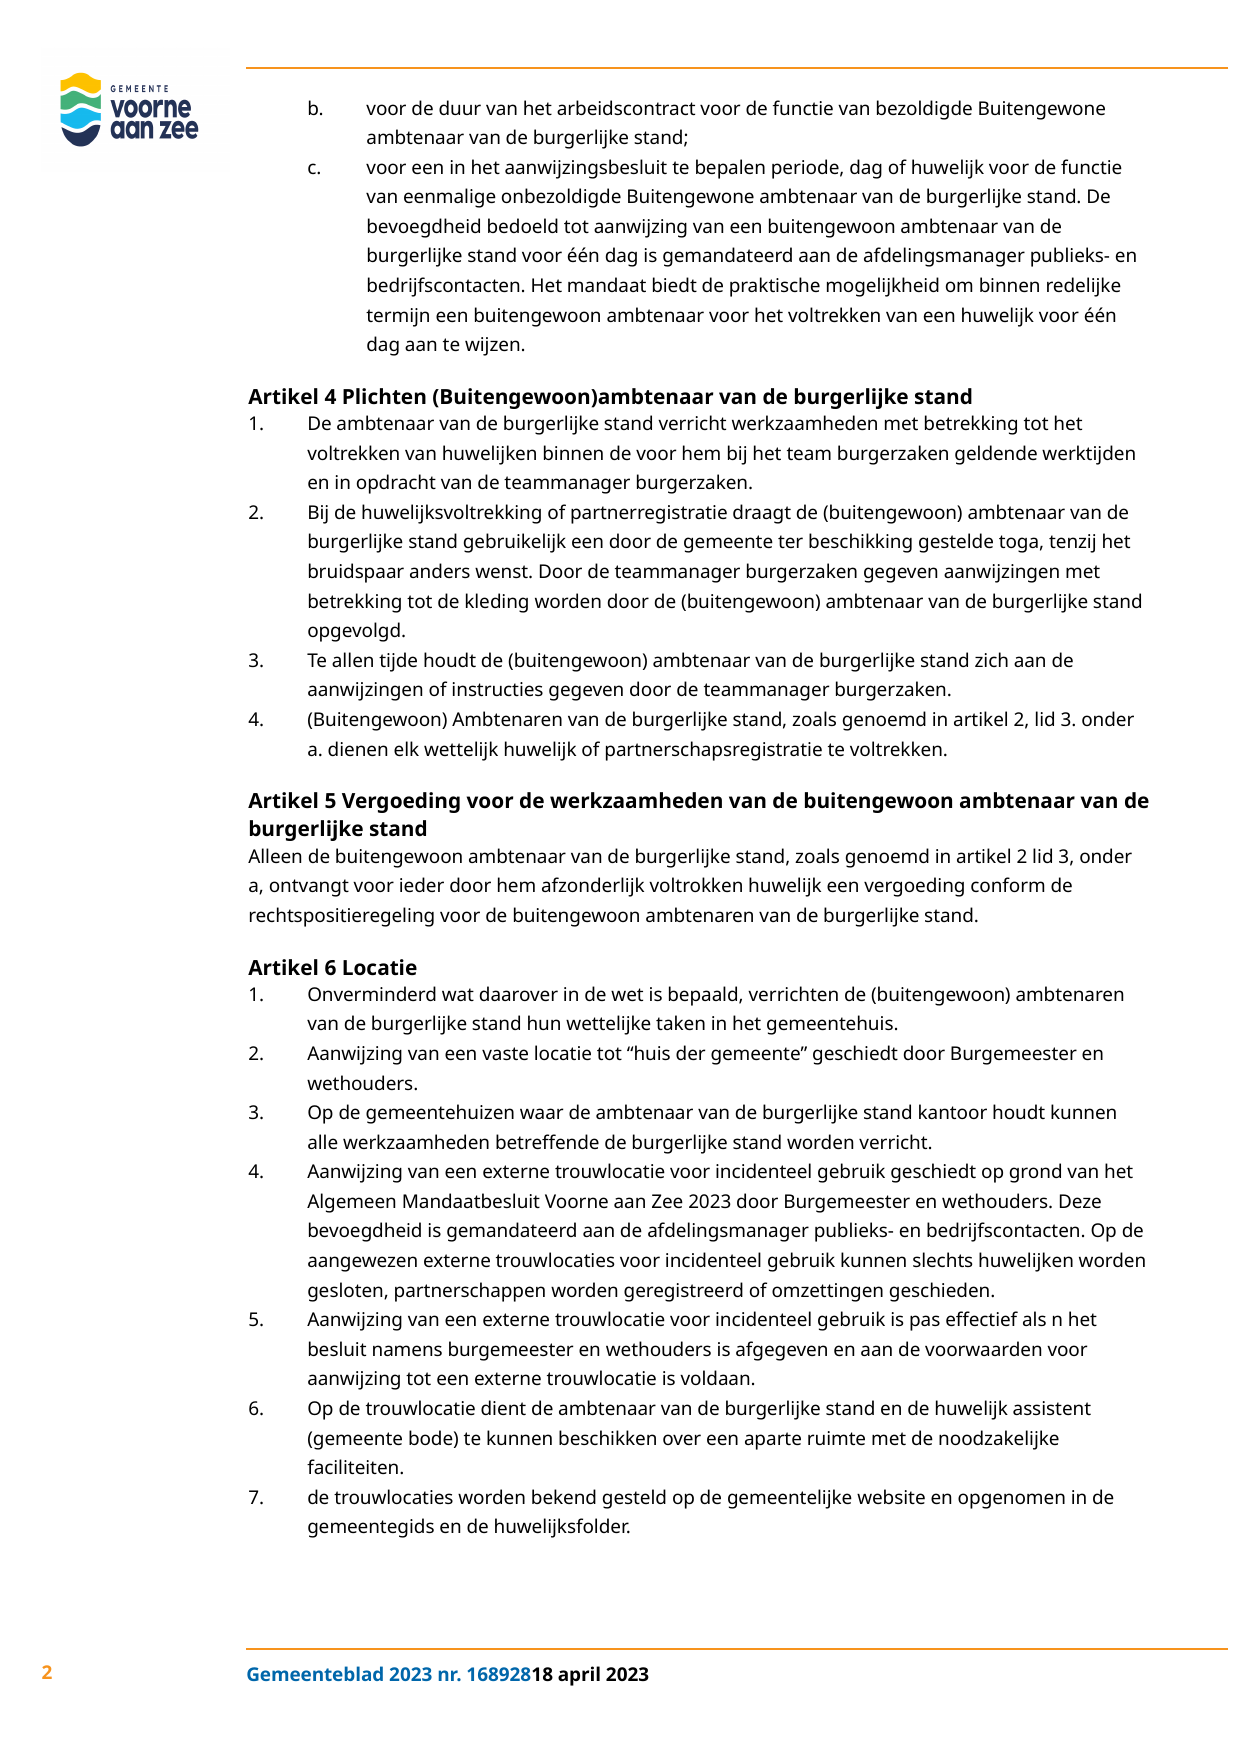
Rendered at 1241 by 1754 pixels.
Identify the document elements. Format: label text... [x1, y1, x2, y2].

list Onverminderd wat daarover in de wet is bepaald, verrichten de (buitengewoon) ambtenaren van de burgerlijke stand hun wettelijke taken in het gemeentehuis. [248, 981, 1152, 1036]
list Bij de huwelijksvoltrekking of partnerregistratie draagt de (buitengewoon) ambtenaar van de burgerlijke stand gebruikelijk een door de gemeente ter beschikking gestelde toga, tenzij het bruidspaar anders wenst. Door de teammanager burgerzaken gegeven aanwijzingen met betrekking tot de kleding worden door de (buitengewoon) ambtenaar van de burgerlijke stand opgevolgd. [248, 499, 1152, 643]
text Artikel 5 Vergoeding voor de werkzaamheden van de buitengewoon ambtenaar van de burgerlijke stand [248, 786, 1152, 843]
list Te allen tijde houdt de (buitengewoon) ambtenaar van de burgerlijke stand zich aan de aanwijzingen of instructies gegeven door de teammanager burgerzaken. [248, 647, 1152, 702]
list Op de trouwlocatie dient de ambtenaar van de burgerlijke stand en de huwelijk assistent (gemeente bode) te kunnen beschikken over een aparte ruimte met de noodzakelijke faciliteiten. [248, 1395, 1152, 1480]
list voor een in het aanwijzingsbesluit te bepalen periode, dag of huwelijk voor de functie van eenmalige onbezoldigde Buitengewone ambtenaar van de burgerlijke stand. De bevoegdheid bedoeld tot aanwijzing van een buitengewoon ambtenaar van de burgerlijke stand voor één dag is gemandateerd aan de afdelingsmanager publieks- en bedrijfscontacten. Het mandaat biedt de praktische mogelijkheid om binnen redelijke termijn een buitengewoon ambtenaar voor het voltrekken van een huwelijk voor één dag aan te wijzen. [307, 154, 1152, 357]
list Aanwijzing van een externe trouwlocatie voor incidenteel gebruik geschiedt op grond van het Algemeen Mandaatbesluit Voorne aan Zee 2023 door Burgemeester en wethouders. Deze bevoegdheid is gemandateerd aan de afdelingsmanager publieks- en bedrijfscontacten. Op de aangewezen externe trouwlocaties voor incidenteel gebruik kunnen slechts huwelijken worden gesloten, partnerschappen worden geregistreerd of omzettingen geschieden. [248, 1158, 1152, 1303]
list voor de duur van het arbeidscontract voor de functie van bezoldigde Buitengewone ambtenaar van de burgerlijke stand; [307, 95, 1152, 150]
picture [41, 47, 231, 172]
list de trouwlocaties worden bekend gesteld op de gemeentelijke website en opgenomen in de gemeentegids en de huwelijksfolder. [248, 1484, 1152, 1539]
text Alleen de buitengewoon ambtenaar van de burgerlijke stand, zoals genoemd in artikel 2 lid 3, onder a, ontvangt voor ieder door hem afzonderlijk voltrokken huwelijk een vergoeding conform de rechtspositieregeling voor de buitengewoon ambtenaren van de burgerlijke stand. [248, 843, 1152, 928]
text Artikel 4 Plichten (Buitengewoon)ambtenaar van de burgerlijke stand [248, 382, 1152, 410]
text Artikel 6 Locatie [248, 953, 1152, 981]
list Aanwijzing van een vaste locatie tot “huis der gemeente” geschiedt door Burgemeester en wethouders. [248, 1040, 1152, 1096]
list De ambtenaar van de burgerlijke stand verricht werkzaamheden met betrekking tot het voltrekken van huwelijken binnen de voor hem bij het team burgerzaken geldende werktijden en in opdracht van de teammanager burgerzaken. [248, 410, 1152, 495]
list (Buitengewoon) Ambtenaren van de burgerlijke stand, zoals genoemd in artikel 2, lid 3. onder a. dienen elk wettelijk huwelijk of partnerschapsregistratie te voltrekken. [248, 706, 1152, 761]
list Aanwijzing van een externe trouwlocatie voor incidenteel gebruik is pas effectief als n het besluit namens burgemeester en wethouders is afgegeven en aan de voorwaarden voor aanwijzing tot een externe trouwlocatie is voldaan. [248, 1306, 1152, 1391]
list Op de gemeentehuizen waar de ambtenaar van de burgerlijke stand kantoor houdt kunnen alle werkzaamheden betreffende de burgerlijke stand worden verricht. [248, 1099, 1152, 1155]
